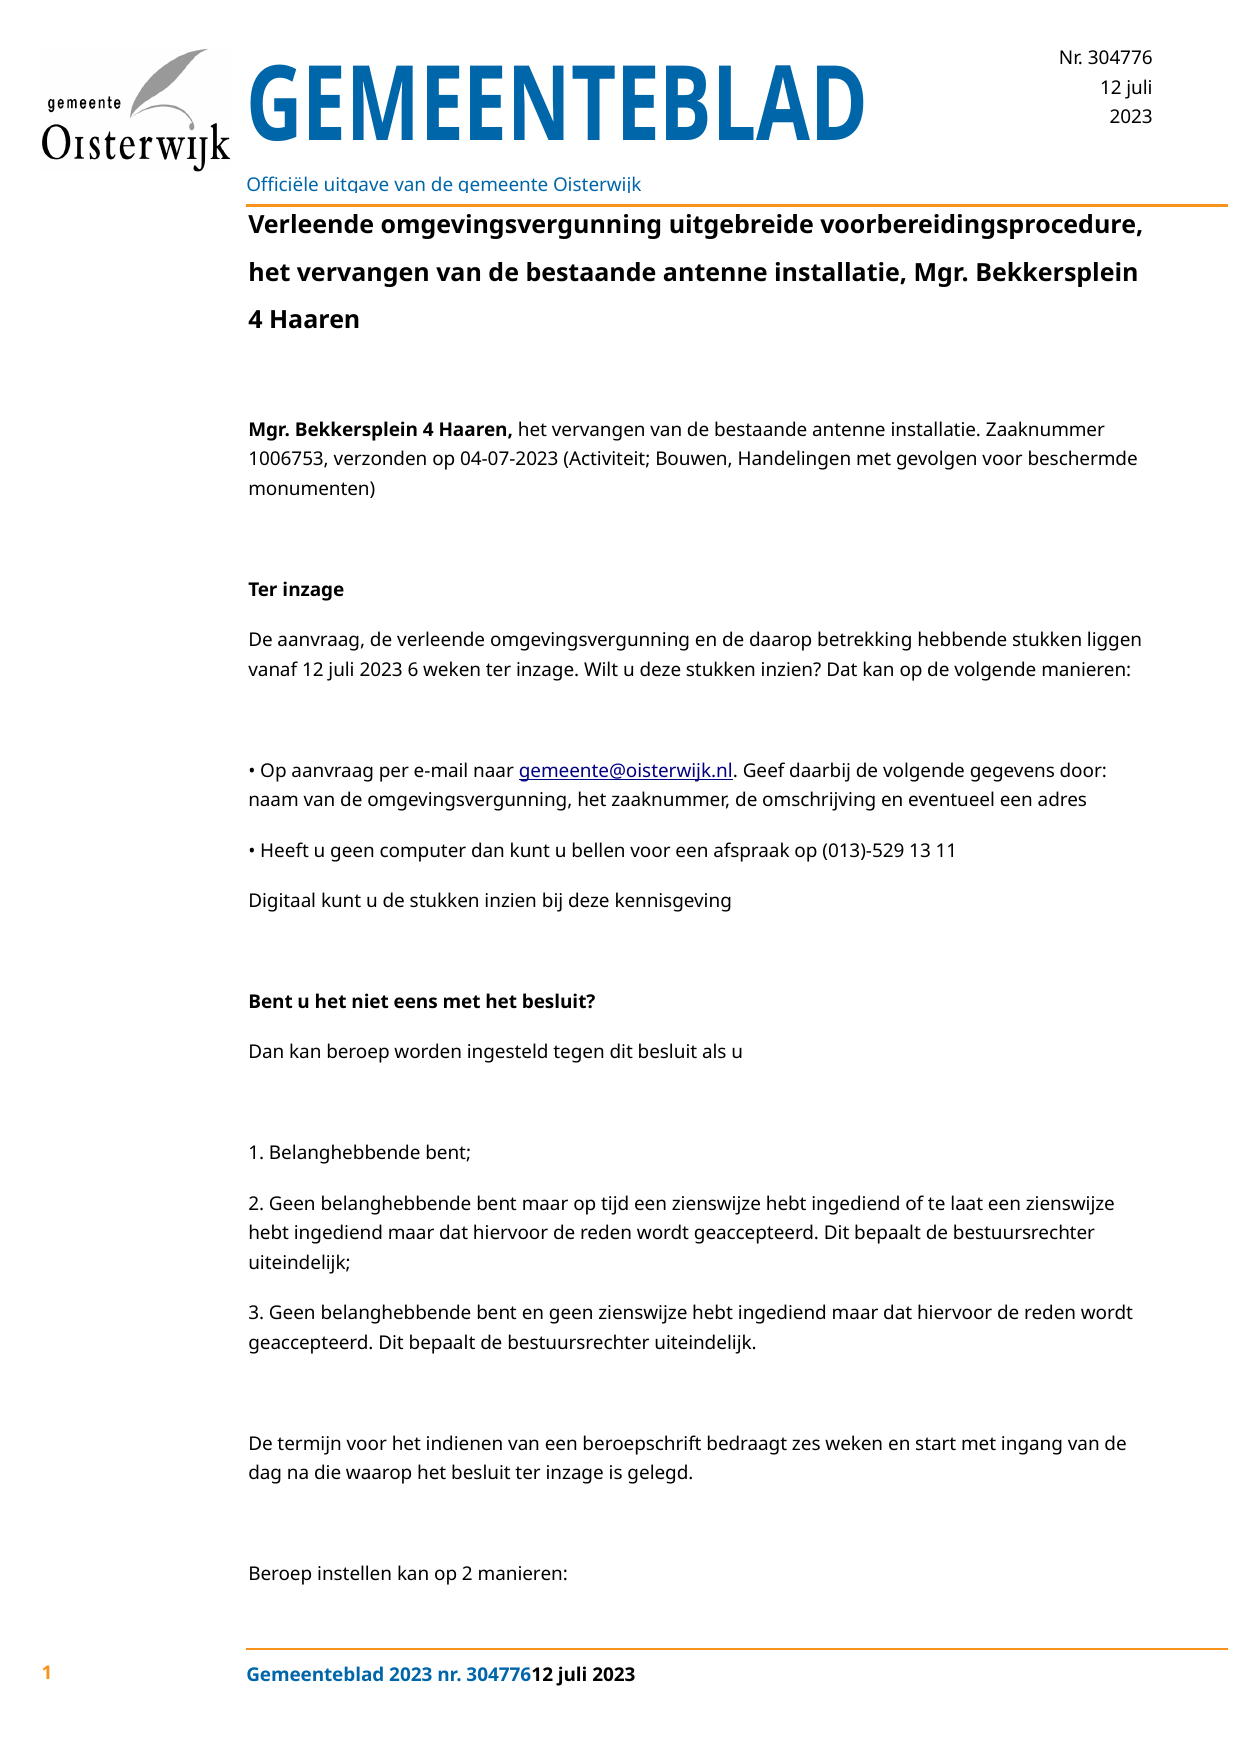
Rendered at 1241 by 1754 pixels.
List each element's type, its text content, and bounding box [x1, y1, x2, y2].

text 2. Geen belanghebbende bent maar op tijd een zienswijze hebt ingediend of te laat een zienswijze hebt ingediend maar dat hiervoor de reden wordt geaccepteerd. Dit bepaalt de bestuursrechter uiteindelijk; [248, 1190, 1152, 1274]
text • Op aanvraag per e-mail naar gemeente@oisterwijk.nl. Geef daarbij de volgende gegevens door: naam van de omgevingsvergunning, het zaaknummer, de omschrijving en eventueel een adres [248, 757, 1152, 812]
text Mgr. Bekkersplein 4 Haaren, het vervangen van de bestaande antenne installatie. Zaaknummer 1006753, verzonden op 04-07-2023 (Activiteit; Bouwen, Handelingen met gevolgen voor beschermde monumenten) [248, 416, 1152, 501]
picture [41, 47, 231, 172]
text 1. Belanghebbende bent; [248, 1139, 1152, 1165]
text Digitaal kunt u de stukken inzien bij deze kennisgeving [248, 887, 1152, 913]
text Beroep instellen kan op 2 manieren: [248, 1560, 1152, 1586]
text 3. Geen belanghebbende bent en geen zienswijze hebt ingediend maar dat hiervoor de reden wordt geaccepteerd. Dit bepaalt de bestuursrechter uiteindelijk. [248, 1299, 1152, 1354]
text Verleende omgevingsvergunning uitgebreide voorbereidingsprocedure, het vervangen van de bestaande antenne installatie, Mgr. Bekkersplein 4 Haaren [248, 207, 1152, 336]
text Ter inzage [248, 576, 1152, 602]
text De aanvraag, de verleende omgevingsvergunning en de daarop betrekking hebbende stukken liggen vanaf 12 juli 2023 6 weken ter inzage. Wilt u deze stukken inzien? Dat kan op de volgende manieren: [248, 626, 1152, 682]
text Bent u het niet eens met het besluit? [248, 988, 1152, 1014]
text De termijn voor het indienen van een beroepschrift bedraagt zes weken en start met ingang van de dag na die waarop het besluit ter inzage is gelegd. [248, 1430, 1152, 1485]
text Dan kan beroep worden ingesteld tegen dit besluit als u [248, 1038, 1152, 1064]
text • Heeft u geen computer dan kunt u bellen voor een afspraak op (013)-529 13 11 [248, 837, 1152, 862]
